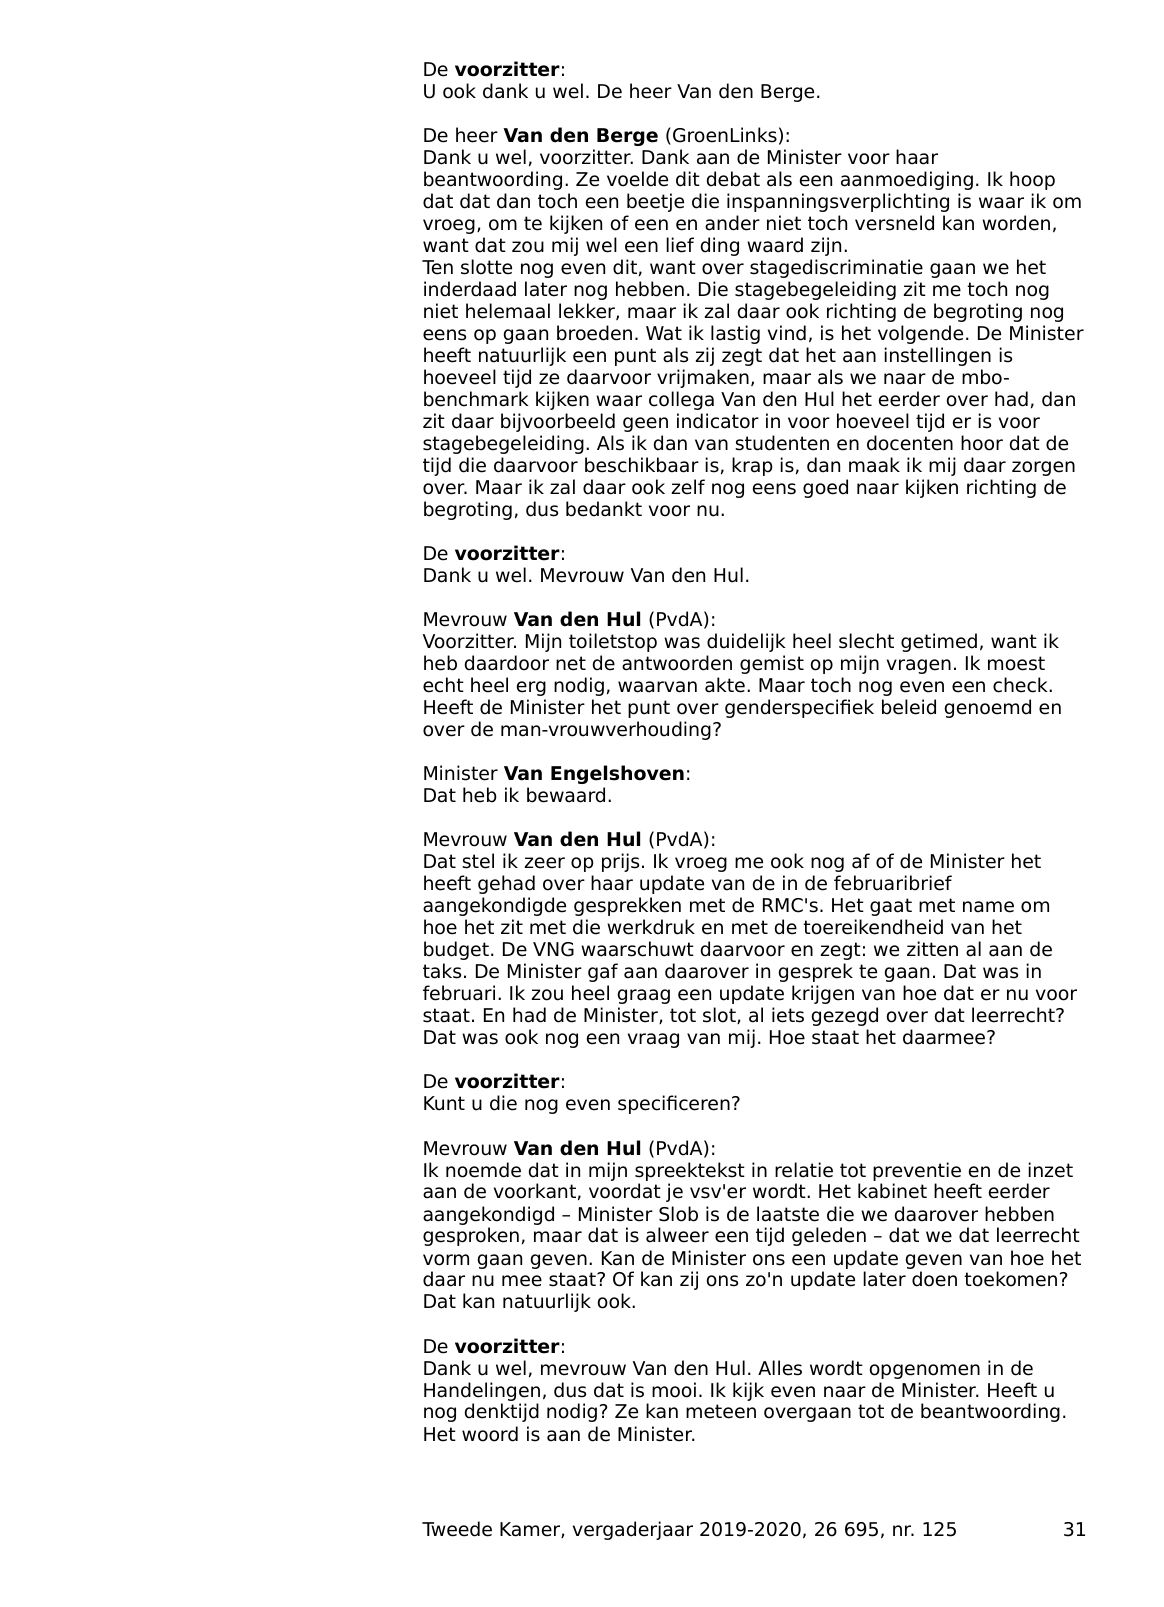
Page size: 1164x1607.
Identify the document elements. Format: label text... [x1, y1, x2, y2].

text De voorzitter: [422, 1071, 1087, 1093]
text De voorzitter: [422, 59, 1087, 81]
text Mevrouw Van den Hul (PvdA): [422, 609, 1087, 631]
text Dank u wel, voorzitter. Dank aan de Minister voor haar beantwoording. Ze voelde dit debat als een aanmoediging. Ik hoop dat dat dan toch een beetje die inspanningsverplichting is waar ik om vroeg, om te kijken of een en ander niet toch versneld kan worden, want dat zou mij wel een lief ding waard zijn. [422, 147, 1087, 257]
text Minister Van Engelshoven: [422, 763, 1087, 785]
text Dat stel ik zeer op prijs. Ik vroeg me ook nog af of de Minister het heeft gehad over haar update van de in de februaribrief aangekondigde gesprekken met de RMC's. Het gaat met name om hoe het zit met die werkdruk en met de toereikendheid van het budget. De VNG waarschuwt daarvoor en zegt: we zitten al aan de taks. De Minister gaf aan daarover in gesprek te gaan. Dat was in februari. Ik zou heel graag een update krijgen van hoe dat er nu voor staat. En had de Minister, tot slot, al iets gezegd over dat leerrecht? Dat was ook nog een vraag van mij. Hoe staat het daarmee? [422, 851, 1087, 1049]
text Kunt u die nog even specificeren? [422, 1093, 1087, 1115]
text Dank u wel, mevrouw Van den Hul. Alles wordt opgenomen in de Handelingen, dus dat is mooi. Ik kijk even naar de Minister. Heeft u nog denktijd nodig? Ze kan meteen overgaan tot de beantwoording. Het woord is aan de Minister. [422, 1357, 1087, 1445]
text Ik noemde dat in mijn spreektekst in relatie tot preventie en de inzet aan de voorkant, voordat je vsv'er wordt. Het kabinet heeft eerder aangekondigd – Minister Slob is de laatste die we daarover hebben gesproken, maar dat is alweer een tijd geleden – dat we dat leerrecht vorm gaan geven. Kan de Minister ons een update geven van hoe het daar nu mee staat? Of kan zij ons zo'n update later doen toekomen? Dat kan natuurlijk ook. [422, 1159, 1087, 1313]
text Ten slotte nog even dit, want over stagediscriminatie gaan we het inderdaad later nog hebben. Die stagebegeleiding zit me toch nog niet helemaal lekker, maar ik zal daar ook richting de begroting nog eens op gaan broeden. Wat ik lastig vind, is het volgende. De Minister heeft natuurlijk een punt als zij zegt dat het aan instellingen is hoeveel tijd ze daarvoor vrijmaken, maar als we naar de mbo-benchmark kijken waar collega Van den Hul het eerder over had, dan zit daar bijvoorbeeld geen indicator in voor hoeveel tijd er is voor stagebegeleiding. Als ik dan van studenten en docenten hoor dat de tijd die daarvoor beschikbaar is, krap is, dan maak ik mij daar zorgen over. Maar ik zal daar ook zelf nog eens goed naar kijken richting de begroting, dus bedankt voor nu. [422, 257, 1087, 521]
text U ook dank u wel. De heer Van den Berge. [422, 81, 1087, 103]
text Dank u wel. Mevrouw Van den Hul. [422, 565, 1087, 587]
text De voorzitter: [422, 1336, 1087, 1357]
text Mevrouw Van den Hul (PvdA): [422, 829, 1087, 851]
text De heer Van den Berge (GroenLinks): [422, 125, 1087, 147]
text Mevrouw Van den Hul (PvdA): [422, 1137, 1087, 1159]
text Dat heb ik bewaard. [422, 785, 1087, 807]
text Voorzitter. Mijn toiletstop was duidelijk heel slecht getimed, want ik heb daardoor net de antwoorden gemist op mijn vragen. Ik moest echt heel erg nodig, waarvan akte. Maar toch nog even een check. Heeft de Minister het punt over genderspecifiek beleid genoemd en over de man-vrouwverhouding? [422, 631, 1087, 741]
text De voorzitter: [422, 543, 1087, 565]
